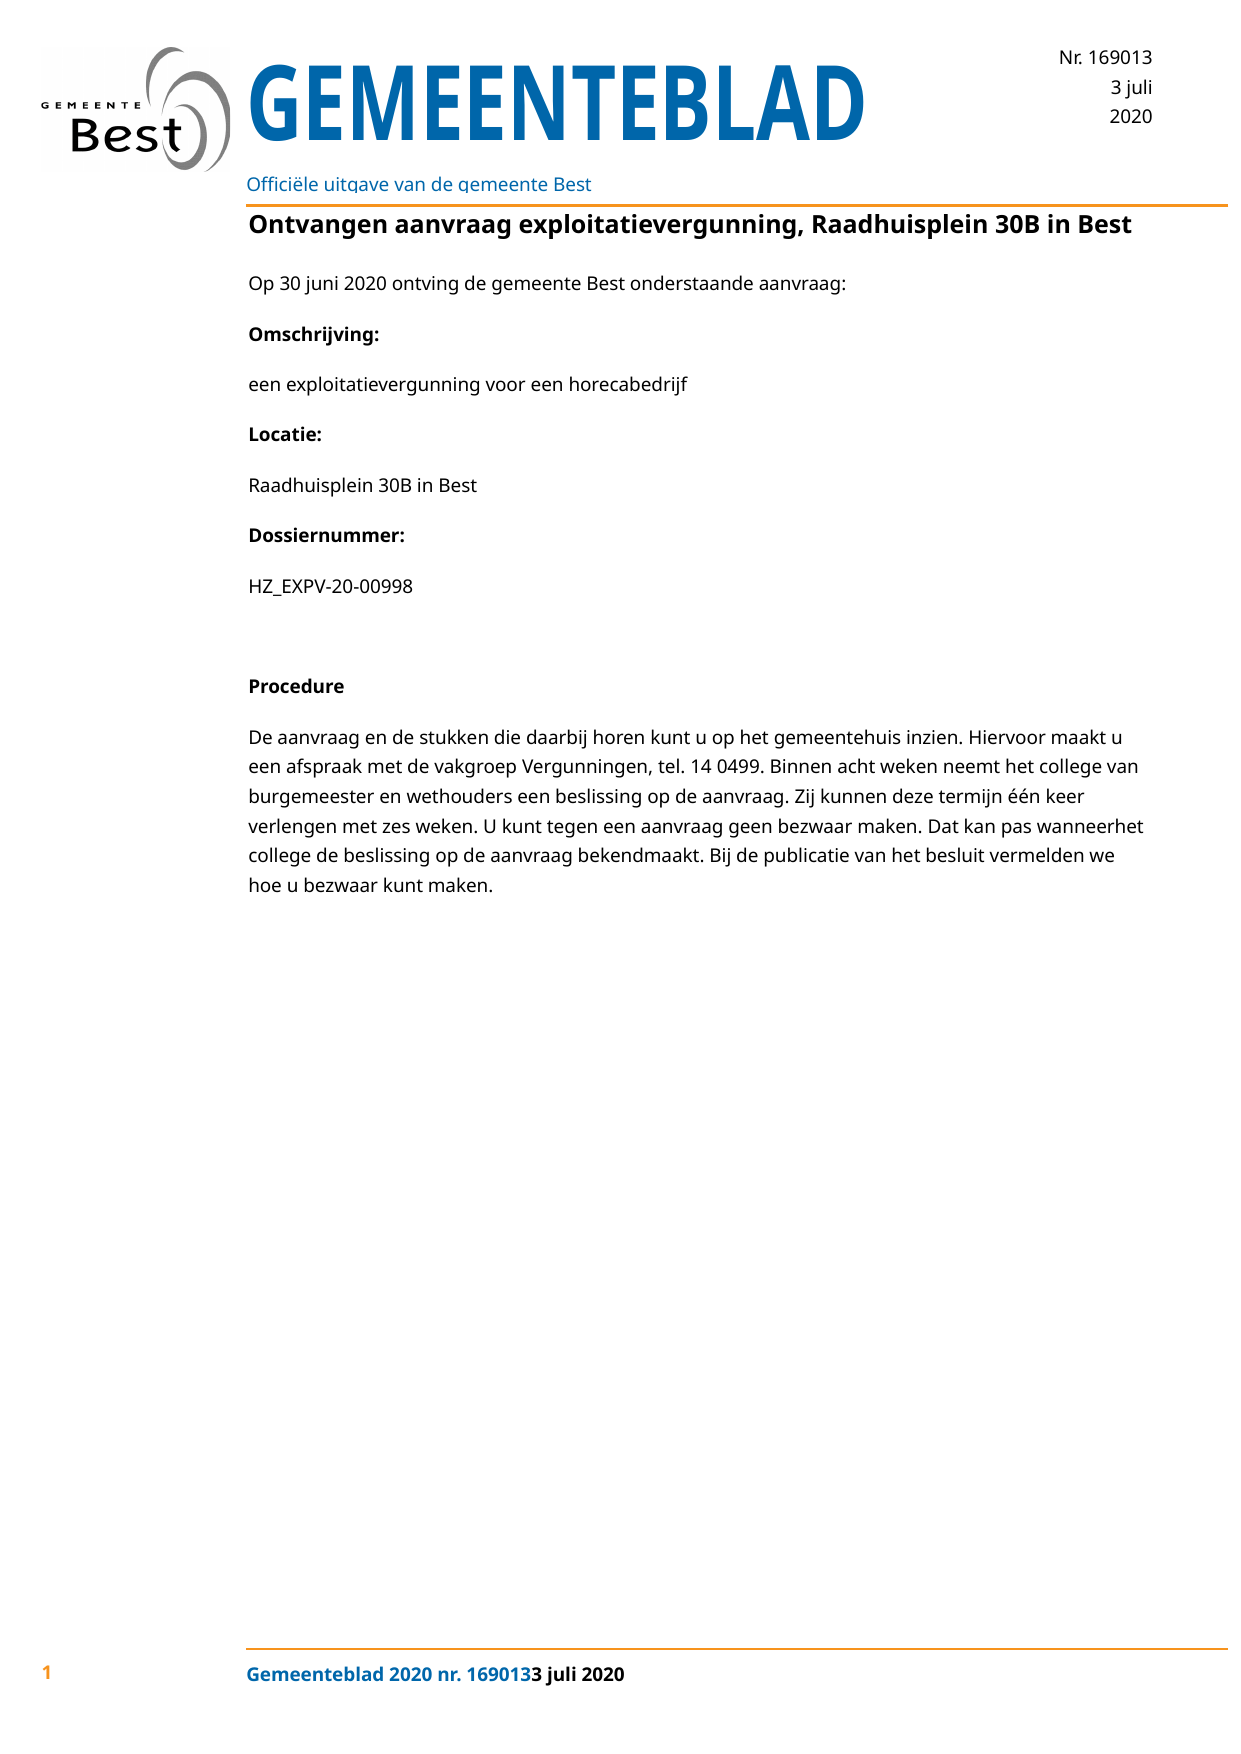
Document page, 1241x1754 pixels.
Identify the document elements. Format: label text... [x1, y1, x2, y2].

text Raadhuisplein 30B in Best [248, 472, 1152, 498]
text Op 30 juni 2020 ontving de gemeente Best onderstaande aanvraag: [248, 270, 1152, 296]
text Procedure [248, 674, 1152, 699]
text Ontvangen aanvraag exploitatievergunning, Raadhuisplein 30B in Best [248, 207, 1152, 241]
text een exploitatievergunning voor een horecabedrijf [248, 371, 1152, 397]
picture [41, 47, 231, 172]
text Locatie: [248, 422, 1152, 447]
text Dossiernummer: [248, 522, 1152, 548]
text De aanvraag en de stukken die daarbij horen kunt u op het gemeentehuis inzien. Hiervoor maakt u een afspraak met de vakgroep Vergunningen, tel. 14 0499. Binnen acht weken neemt het college van burgemeester en wethouders een beslissing op de aanvraag. Zij kunnen deze termijn één keer verlengen met zes weken. U kunt tegen een aanvraag geen bezwaar maken. Dat kan pas wanneerhet college de beslissing op de aanvraag bekendmaakt. Bij de publicatie van het besluit vermelden we hoe u bezwaar kunt maken. [248, 724, 1152, 898]
text Omschrijving: [248, 321, 1152, 346]
text HZ_EXPV-20-00998 [248, 573, 1152, 598]
